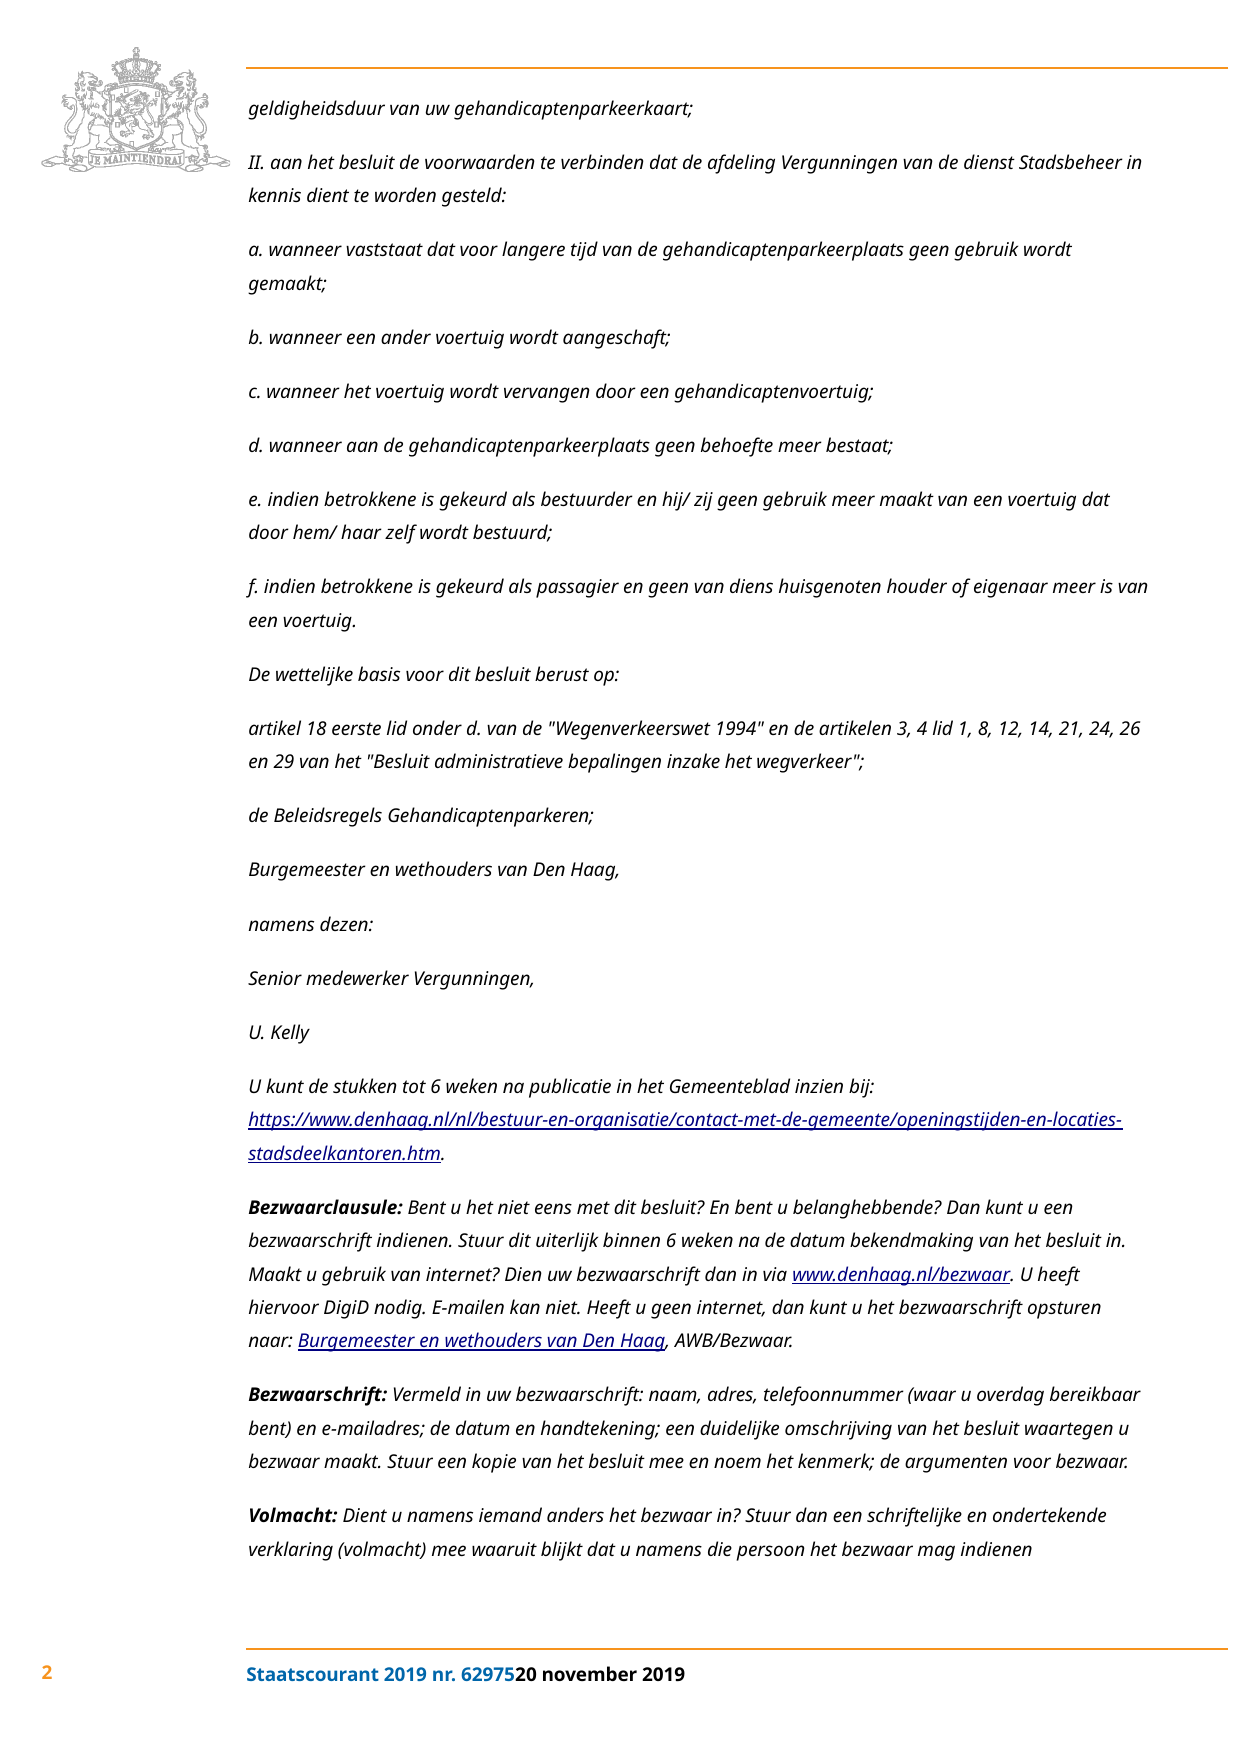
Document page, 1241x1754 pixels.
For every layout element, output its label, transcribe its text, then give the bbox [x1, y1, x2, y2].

text d. wanneer aan de gehandicaptenparkeerplaats geen behoefte meer bestaat; [248, 432, 1152, 458]
text namens dezen: [248, 911, 1152, 936]
text Bezwaarschrift: Vermeld in uw bezwaarschrift: naam, adres, telefoonnummer (waar u overdag bereikbaar bent) en e-mailadres; de datum en handtekening; een duidelijke omschrijving van het besluit waartegen u bezwaar maakt. Stuur een kopie van het besluit mee en noem het kenmerk; de argumenten voor bezwaar. [248, 1382, 1152, 1474]
text U kunt de stukken tot 6 weken na publicatie in het Gemeenteblad inzien bij: https://www.denhaag.nl/nl/bestuur-en-organisatie/contact-met-de-gemeente/openingstijden-en-locaties-stadsdeelkantoren.htm. [248, 1073, 1152, 1166]
picture [41, 47, 231, 172]
text Burgemeester en wethouders van Den Haag, [248, 857, 1152, 882]
text De wettelijke basis voor dit besluit berust op: [248, 661, 1152, 687]
text U. Kelly [248, 1019, 1152, 1044]
text artikel 18 eerste lid onder d. van de "Wegenverkeerswet 1994" en de artikelen 3, 4 lid 1, 8, 12, 14, 21, 24, 26 en 29 van het "Besluit administratieve bepalingen inzake het wegverkeer"; [248, 715, 1152, 774]
text e. indien betrokkene is gekeurd als bestuurder en hij/ zij geen gebruik meer maakt van een voertuig dat door hem/ haar zelf wordt bestuurd; [248, 486, 1152, 545]
text de Beleidsregels Gehandicaptenparkeren; [248, 803, 1152, 828]
text f. indien betrokkene is gekeurd als passagier en geen van diens huisgenoten houder of eigenaar meer is van een voertuig. [248, 573, 1152, 633]
text Bezwaarclausule: Bent u het niet eens met dit besluit? En bent u belanghebbende? Dan kunt u een bezwaarschrift indienen. Stuur dit uiterlijk binnen 6 weken na de datum bekendmaking van het besluit in. Maakt u gebruik van internet? Dien uw bezwaarschrift dan in via www.denhaag.nl/bezwaar. U heeft hiervoor DigiD nodig. E-mailen kan niet. Heeft u geen internet, dan kunt u het bezwaarschrift opsturen naar: Burgemeester en wethouders van Den Haag, AWB/Bezwaar. [248, 1194, 1152, 1353]
text Volmacht: Dient u namens iemand anders het bezwaar in? Stuur dan een schriftelijke en ondertekende verklaring (volmacht) mee waaruit blijkt dat u namens die persoon het bezwaar mag indienen [248, 1503, 1152, 1562]
text geldigheidsduur van uw gehandicaptenparkeerkaart; [248, 95, 1152, 121]
text c. wanneer het voertuig wordt vervangen door een gehandicaptenvoertuig; [248, 378, 1152, 404]
text Senior medewerker Vergunningen, [248, 965, 1152, 991]
text II. aan het besluit de voorwaarden te verbinden dat de afdeling Vergunningen van de dienst Stadsbeheer in kennis dient te worden gesteld: [248, 149, 1152, 208]
text a. wanneer vaststaat dat voor langere tijd van de gehandicaptenparkeerplaats geen gebruik wordt gemaakt; [248, 236, 1152, 296]
text b. wanneer een ander voertuig wordt aangeschaft; [248, 324, 1152, 349]
